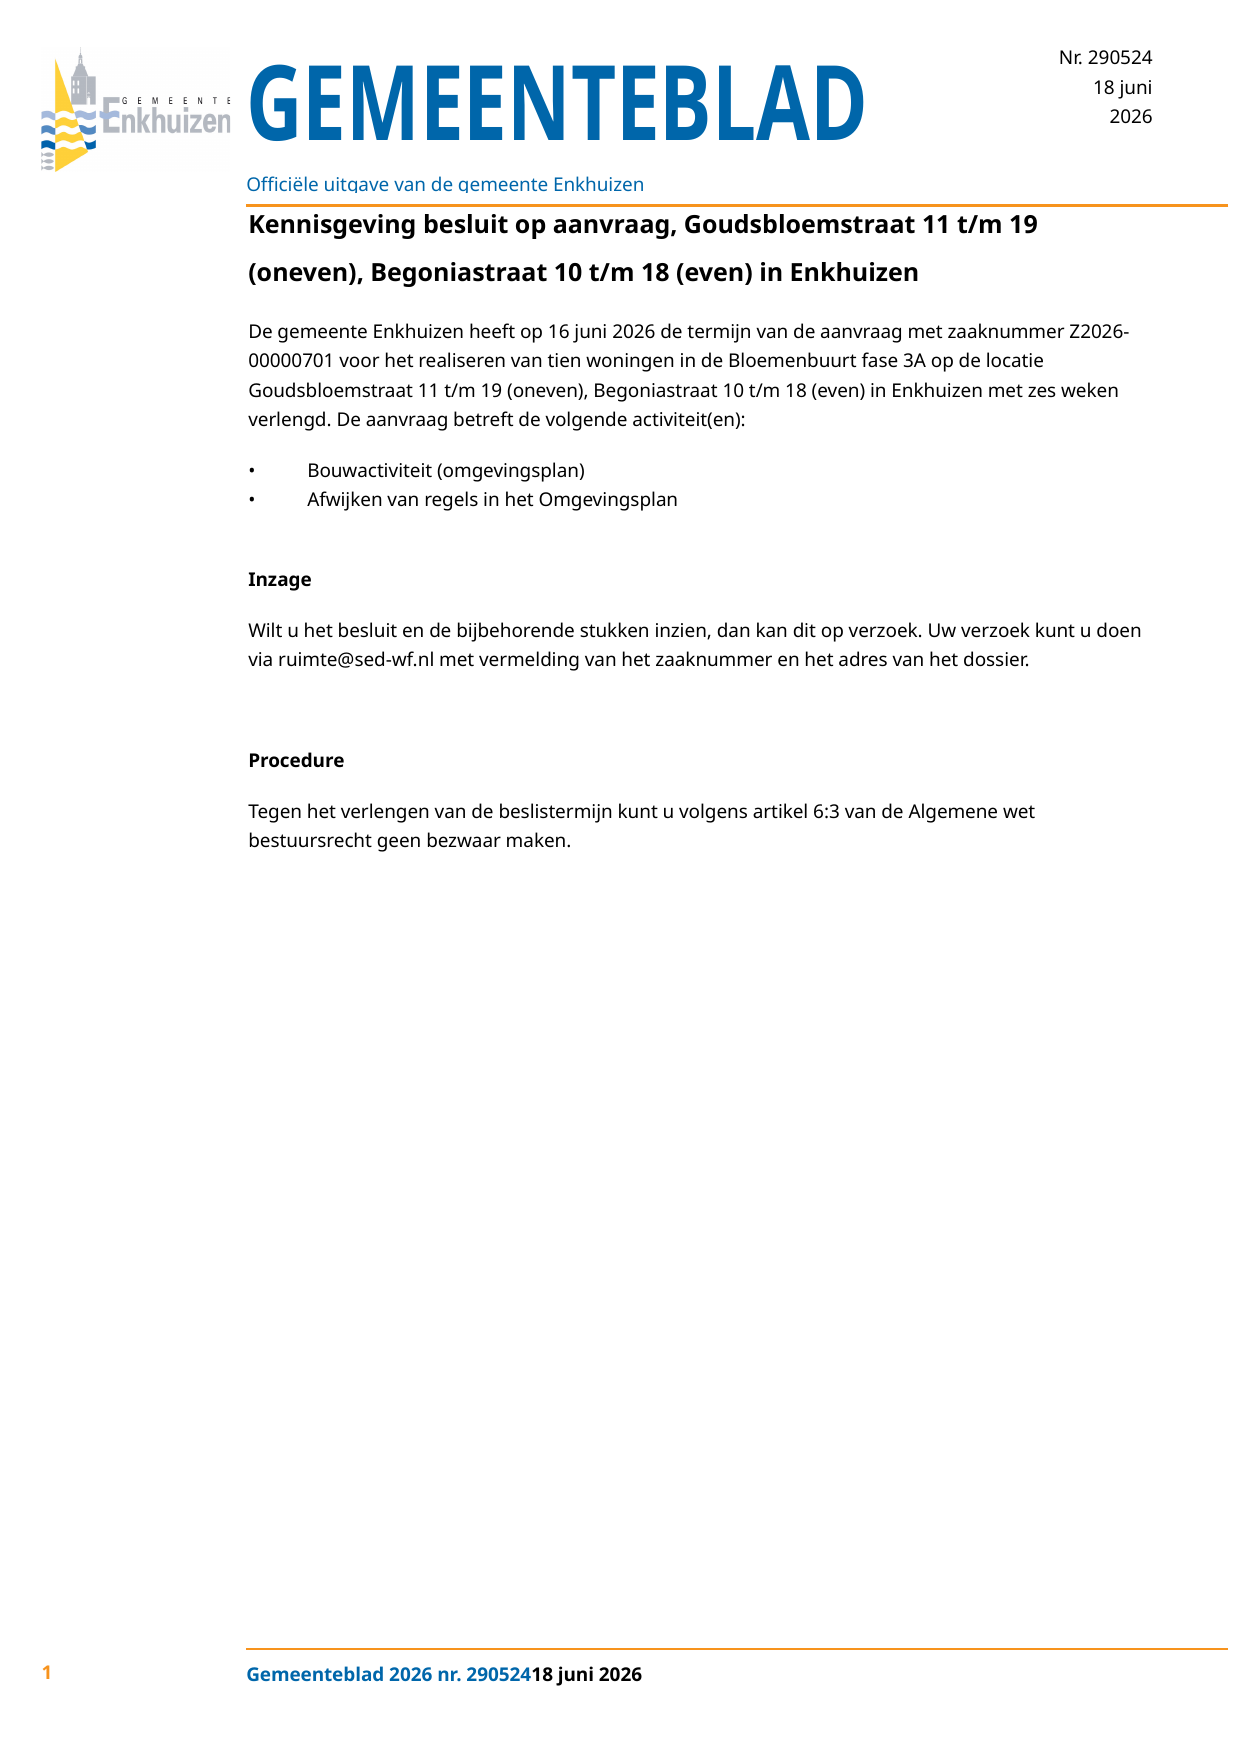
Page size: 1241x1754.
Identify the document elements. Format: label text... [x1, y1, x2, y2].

list Bouwactiviteit (omgevingsplan) [248, 457, 1152, 483]
text Inzage [248, 567, 1152, 592]
text De gemeente Enkhuizen heeft op 16 juni 2026 de termijn van de aanvraag met zaaknummer Z2026-00000701 voor het realiseren van tien woningen in de Bloemenbuurt fase 3A op de locatie Goudsbloemstraat 11 t/m 19 (oneven), Begoniastraat 10 t/m 18 (even) in Enkhuizen met zes weken verlengd. De aanvraag betreft de volgende activiteit(en): [248, 318, 1152, 432]
text Kennisgeving besluit op aanvraag, Goudsbloemstraat 11 t/m 19 (oneven), Begoniastraat 10 t/m 18 (even) in Enkhuizen [248, 207, 1152, 288]
text Wilt u het besluit en de bijbehorende stukken inzien, dan kan dit op verzoek. Uw verzoek kunt u doen via ruimte@sed-wf.nl met vermelding van het zaaknummer en het adres van het dossier. [248, 617, 1152, 672]
picture [41, 47, 231, 172]
text Procedure [248, 747, 1152, 773]
list Afwijken van regels in het Omgevingsplan [248, 487, 1152, 512]
text Tegen het verlengen van de beslistermijn kunt u volgens artikel 6:3 van de Algemene wet bestuursrecht geen bezwaar maken. [248, 798, 1152, 853]
